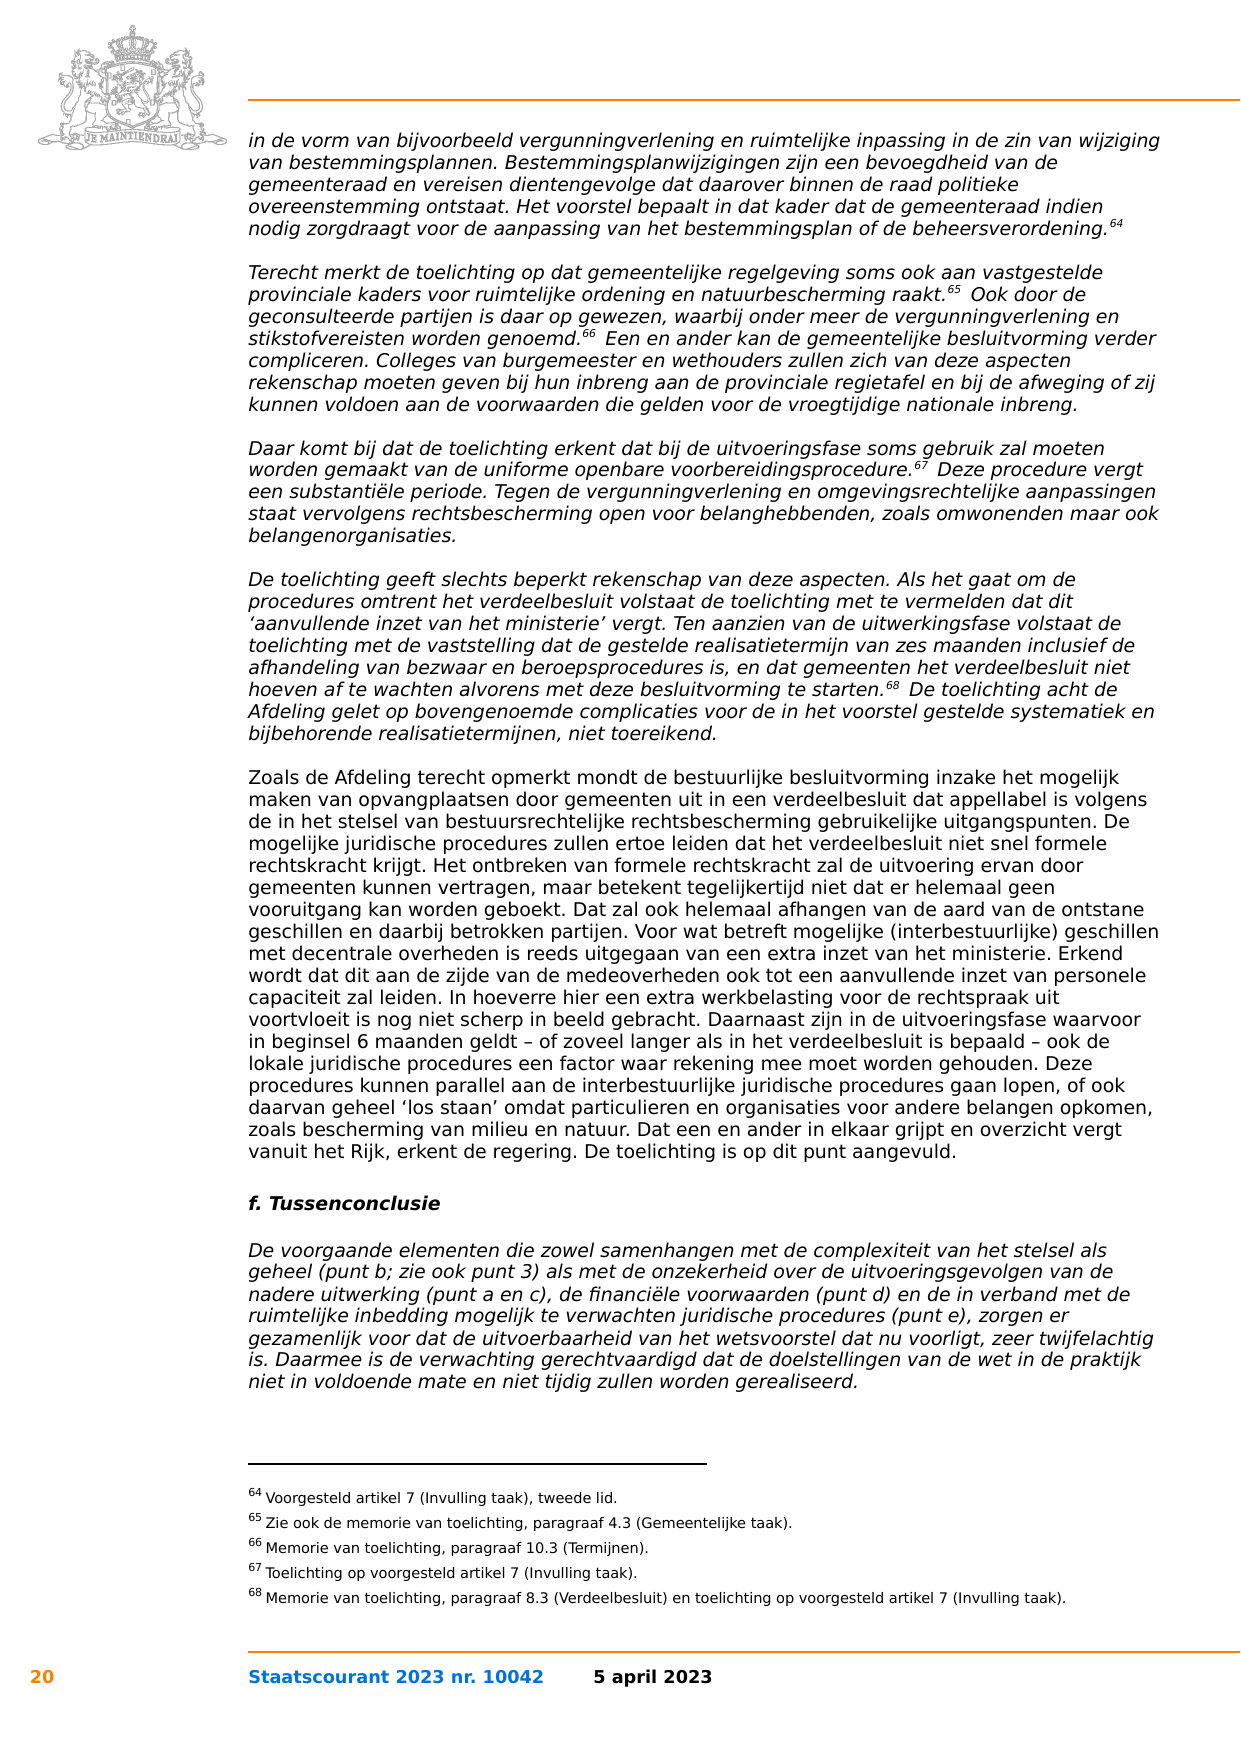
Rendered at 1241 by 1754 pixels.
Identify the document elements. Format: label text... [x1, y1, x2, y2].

text Memorie van toelichting, paragraaf 8.3 (Verdeelbesluit) en toelichting op voorgesteld artikel 7 (Invulling taak). [248, 1586, 1163, 1608]
subtitle f. Tussenconclusie [248, 1192, 1163, 1214]
text Memorie van toelichting, paragraaf 10.3 (Termijnen). [248, 1536, 1163, 1558]
text in de vorm van bijvoorbeeld vergunningverlening en ruimtelijke inpassing in de zin van wijziging van bestemmingsplannen. Bestemmingsplanwijzigingen zijn een bevoegdheid van de gemeenteraad en vereisen dientengevolge dat daarover binnen de raad politieke overeenstemming ontstaat. Het voorstel bepaalt in dat kader dat de gemeenteraad indien nodig zorgdraagt voor de aanpassing van het bestemmingsplan of de beheersverordening. [248, 130, 1163, 240]
picture [38, 25, 227, 150]
text Daar komt bij dat de toelichting erkent dat bij de uitvoeringsfase soms gebruik zal moeten worden gemaakt van de uniforme openbare voorbereidingsprocedure. Deze procedure vergt een substantiële periode. Tegen de vergunningverlening en omgevingsrechtelijke aanpassingen staat vervolgens rechtsbescherming open voor belanghebbenden, zoals omwonenden maar ook belangenorganisaties. [248, 437, 1163, 547]
text Toelichting op voorgesteld artikel 7 (Invulling taak). [248, 1561, 1163, 1583]
text Terecht merkt de toelichting op dat gemeentelijke regelgeving soms ook aan vastgestelde provinciale kaders voor ruimtelijke ordening en natuurbescherming raakt. Ook door de geconsulteerde partijen is daar op gewezen, waarbij onder meer de vergunningverlening en stikstofvereisten worden genoemd. Een en ander kan de gemeentelijke besluitvorming verder compliceren. Colleges van burgemeester en wethouders zullen zich van deze aspecten rekenschap moeten geven bij hun inbreng aan de provinciale regietafel en bij de afweging of zij kunnen voldoen aan de voorwaarden die gelden voor de vroegtijdige nationale inbreng. [248, 262, 1163, 416]
text De voorgaande elementen die zowel samenhangen met de complexiteit van het stelsel als geheel (punt b; zie ook punt 3) als met de onzekerheid over de uitvoeringsgevolgen van de nadere uitwerking (punt a en c), de financiële voorwaarden (punt d) en de in verband met de ruimtelijke inbedding mogelijk te verwachten juridische procedures (punt e), zorgen er gezamenlijk voor dat de uitvoerbaarheid van het wetsvoorstel dat nu voorligt, zeer twijfelachtig is. Daarmee is de verwachting gerechtvaardigd dat de doelstellingen van de wet in de praktijk niet in voldoende mate en niet tijdig zullen worden gerealiseerd. [248, 1239, 1163, 1393]
text Voorgesteld artikel 7 (Invulling taak), tweede lid. [248, 1486, 1163, 1508]
text Zie ook de memorie van toelichting, paragraaf 4.3 (Gemeentelijke taak). [248, 1511, 1163, 1533]
text Zoals de Afdeling terecht opmerkt mondt de bestuurlijke besluitvorming inzake het mogelijk maken van opvangplaatsen door gemeenten uit in een verdeelbesluit dat appellabel is volgens de in het stelsel van bestuursrechtelijke rechtsbescherming gebruikelijke uitgangspunten. De mogelijke juridische procedures zullen ertoe leiden dat het verdeelbesluit niet snel formele rechtskracht krijgt. Het ontbreken van formele rechtskracht zal de uitvoering ervan door gemeenten kunnen vertragen, maar betekent tegelijkertijd niet dat er helemaal geen vooruitgang kan worden geboekt. Dat zal ook helemaal afhangen van de aard van de ontstane geschillen en daarbij betrokken partijen. Voor wat betreft mogelijke (interbestuurlijke) geschillen met decentrale overheden is reeds uitgegaan van een extra inzet van het ministerie. Erkend wordt dat dit aan de zijde van de medeoverheden ook tot een aanvullende inzet van personele capaciteit zal leiden. In hoeverre hier een extra werkbelasting voor de rechtspraak uit voortvloeit is nog niet scherp in beeld gebracht. Daarnaast zijn in de uitvoeringsfase waarvoor in beginsel 6 maanden geldt – of zoveel langer als in het verdeelbesluit is bepaald – ook de lokale juridische procedures een factor waar rekening mee moet worden gehouden. Deze procedures kunnen parallel aan de interbestuurlijke juridische procedures gaan lopen, of ook daarvan geheel ‘los staan’ omdat particulieren en organisaties voor andere belangen opkomen, zoals bescherming van milieu en natuur. Dat een en ander in elkaar grijpt en overzicht vergt vanuit het Rijk, erkent de regering. De toelichting is op dit punt aangevuld. [248, 767, 1163, 1162]
text De toelichting geeft slechts beperkt rekenschap van deze aspecten. Als het gaat om de procedures omtrent het verdeelbesluit volstaat de toelichting met te vermelden dat dit ‘aanvullende inzet van het ministerie’ vergt. Ten aanzien van de uitwerkingsfase volstaat de toelichting met de vaststelling dat de gestelde realisatietermijn van zes maanden inclusief de afhandeling van bezwaar en beroepsprocedures is, en dat gemeenten het verdeelbesluit niet hoeven af te wachten alvorens met deze besluitvorming te starten. De toelichting acht de Afdeling gelet op bovengenoemde complicaties voor de in het voorstel gestelde systematiek en bijbehorende realisatietermijnen, niet toereikend. [248, 569, 1163, 745]
